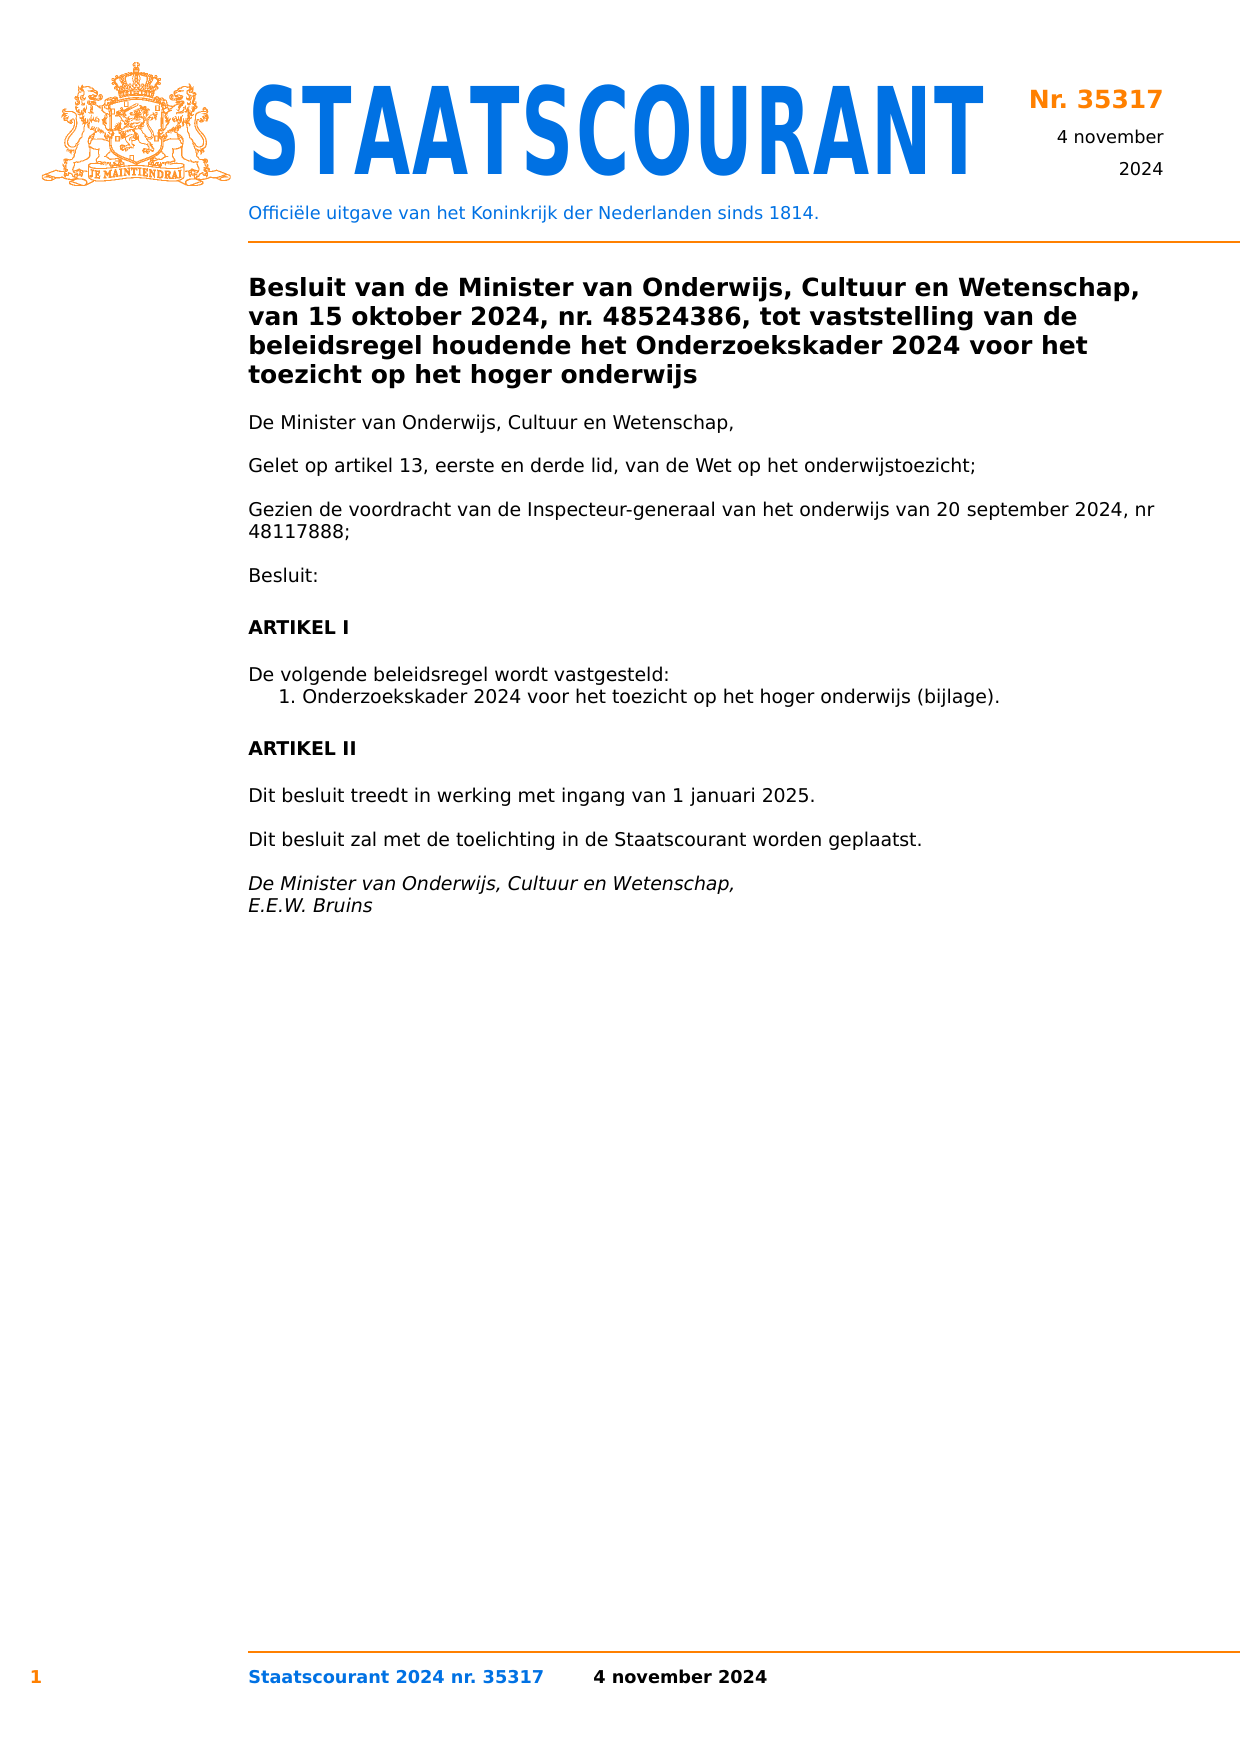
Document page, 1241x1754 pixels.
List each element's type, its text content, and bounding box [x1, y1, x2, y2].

text Besluit: [248, 565, 1163, 587]
table_header STAATSCOURANT [248, 62, 998, 203]
table_cell 2024 [998, 153, 1240, 203]
text 1. Onderzoekskader 2024 voor het toezicht op het hoger onderwijs (bijlage). [278, 686, 1163, 708]
text Gezien de voordracht van de Inspecteur-generaal van het onderwijs van 20 september 2024, nr 48117888; [248, 499, 1163, 543]
table_cell Officiële uitgave van het Koninkrijk der Nederlanden sinds 1814. [248, 203, 1240, 241]
picture [41, 62, 231, 186]
table_cell 4 november [998, 121, 1240, 153]
text De Minister van Onderwijs, Cultuur en Wetenschap, E.E.W. Bruins [248, 873, 1163, 917]
text De Minister van Onderwijs, Cultuur en Wetenschap, [248, 412, 1163, 433]
subtitle Besluit van de Minister van Onderwijs, Cultuur en Wetenschap, van 15 oktober 2024, nr. 48524386, tot vaststelling van de beleidsregel houdende het Onderzoekskader 2024 voor het toezicht op het hoger onderwijs [248, 273, 1163, 390]
text Dit besluit zal met de toelichting in de Staatscourant worden geplaatst. [248, 829, 1163, 851]
text De volgende beleidsregel wordt vastgesteld: [248, 664, 1163, 686]
table_header Nr. 35317 [998, 62, 1240, 121]
subtitle ARTIKEL I [248, 617, 1163, 639]
subtitle ARTIKEL II [248, 738, 1163, 760]
text Dit besluit treedt in werking met ingang van 1 januari 2025. [248, 785, 1163, 807]
table_header [25, 62, 248, 241]
text Gelet op artikel 13, eerste en derde lid, van de Wet op het onderwijstoezicht; [248, 455, 1163, 477]
